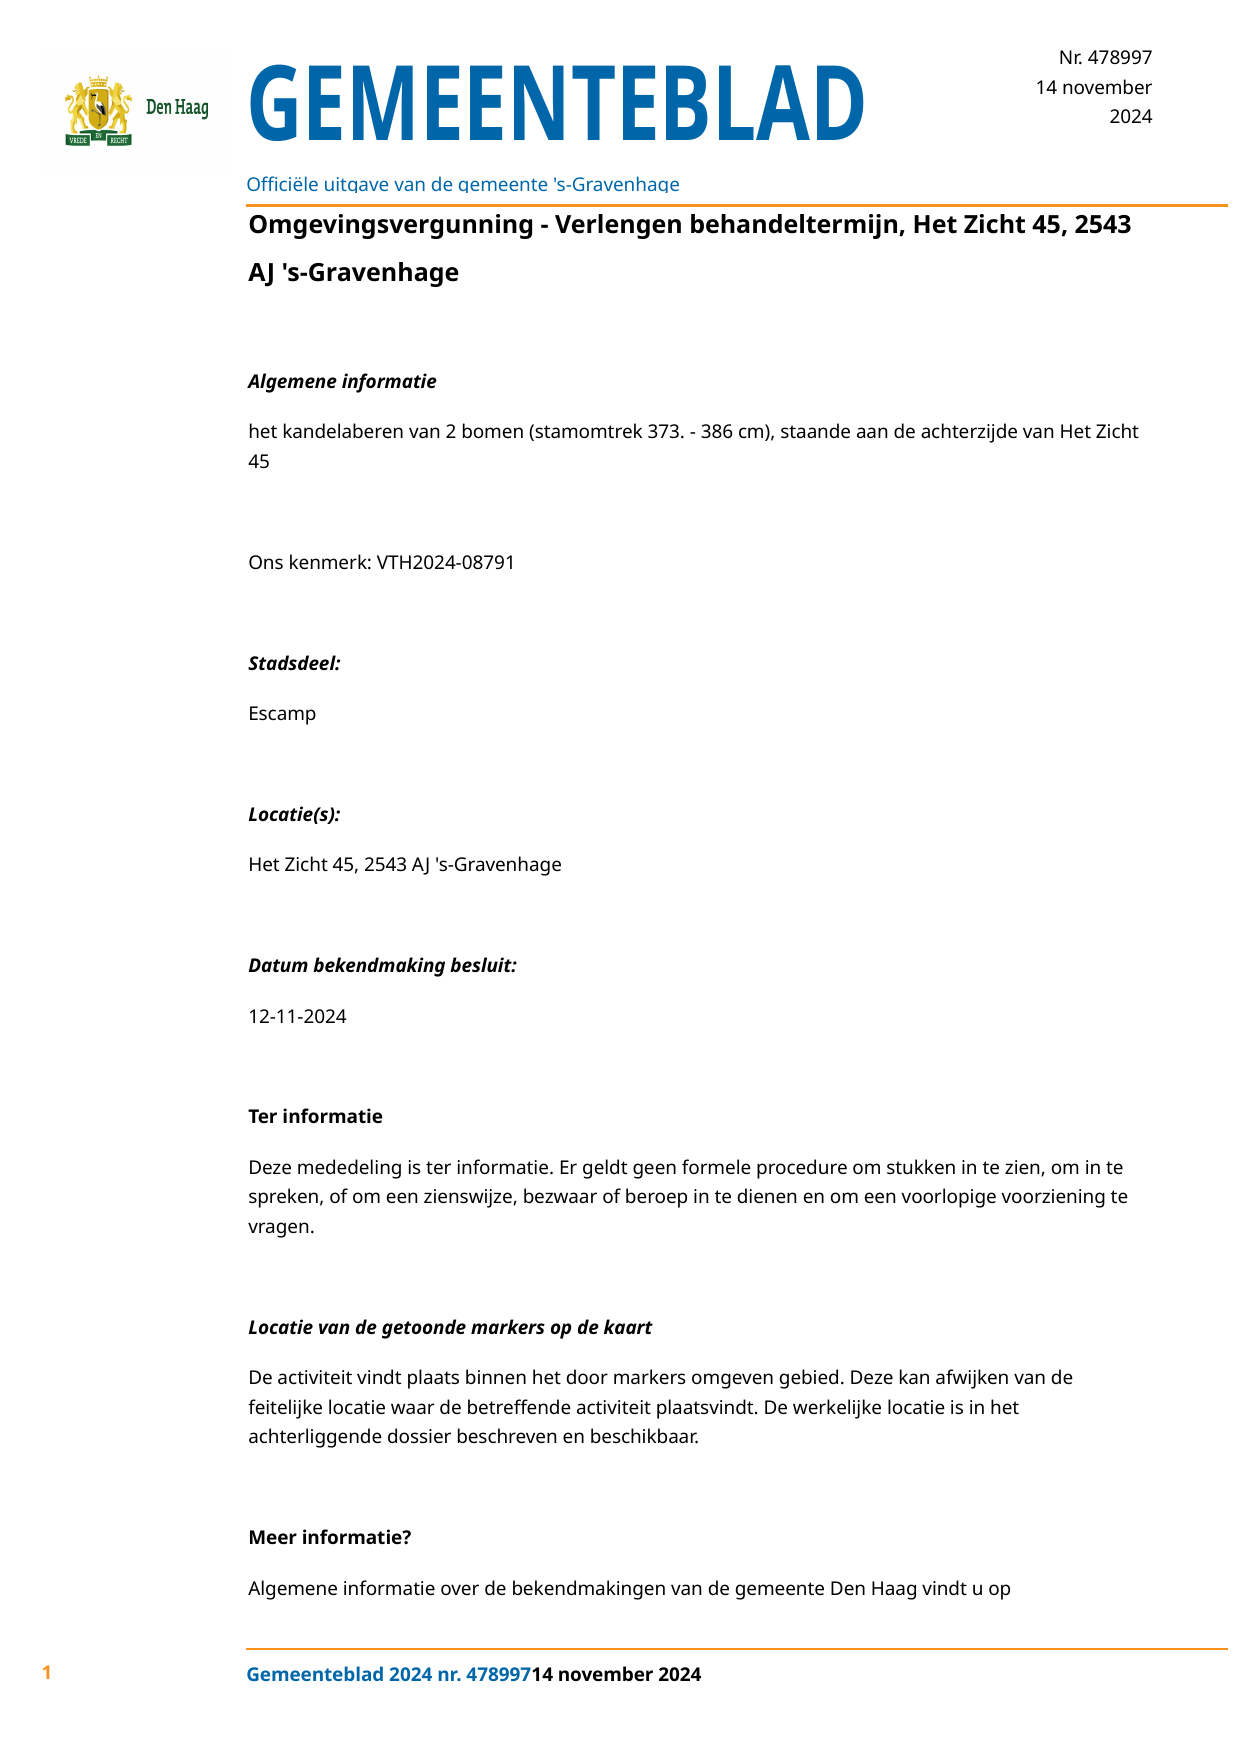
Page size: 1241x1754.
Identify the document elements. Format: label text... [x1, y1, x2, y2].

text Locatie(s): [248, 801, 1152, 827]
text het kandelaberen van 2 bomen (stamomtrek 373. - 386 cm), staande aan de achterzijde van Het Zicht 45 [248, 419, 1152, 474]
text Algemene informatie [248, 368, 1152, 394]
text Datum bekendmaking besluit: [248, 952, 1152, 978]
text Meer informatie? [248, 1524, 1152, 1550]
text Locatie van de getoonde markers op de kaart [248, 1314, 1152, 1340]
text Ter informatie [248, 1104, 1152, 1129]
text Het Zicht 45, 2543 AJ 's-Gravenhage [248, 852, 1152, 877]
text Escamp [248, 700, 1152, 726]
text Omgevingsvergunning - Verlengen behandeltermijn, Het Zicht 45, 2543 AJ 's-Gravenhage [248, 207, 1152, 288]
text De activiteit vindt plaats binnen het door markers omgeven gebied. Deze kan afwijken van de feitelijke locatie waar de betreffende activiteit plaatsvindt. De werkelijke locatie is in het achterliggende dossier beschreven en beschikbaar. [248, 1364, 1152, 1449]
text Stadsdeel: [248, 650, 1152, 676]
text Ons kenmerk: VTH2024-08791 [248, 549, 1152, 575]
text Algemene informatie over de bekendmakingen van de gemeente Den Haag vindt u op [248, 1575, 1152, 1601]
text Deze mededeling is ter informatie. Er geldt geen formele procedure om stukken in te zien, om in te spreken, of om een zienswijze, bezwaar of beroep in te dienen en om een voorlopige voorziening te vragen. [248, 1154, 1152, 1239]
picture [41, 47, 231, 172]
text 12-11-2024 [248, 1003, 1152, 1029]
